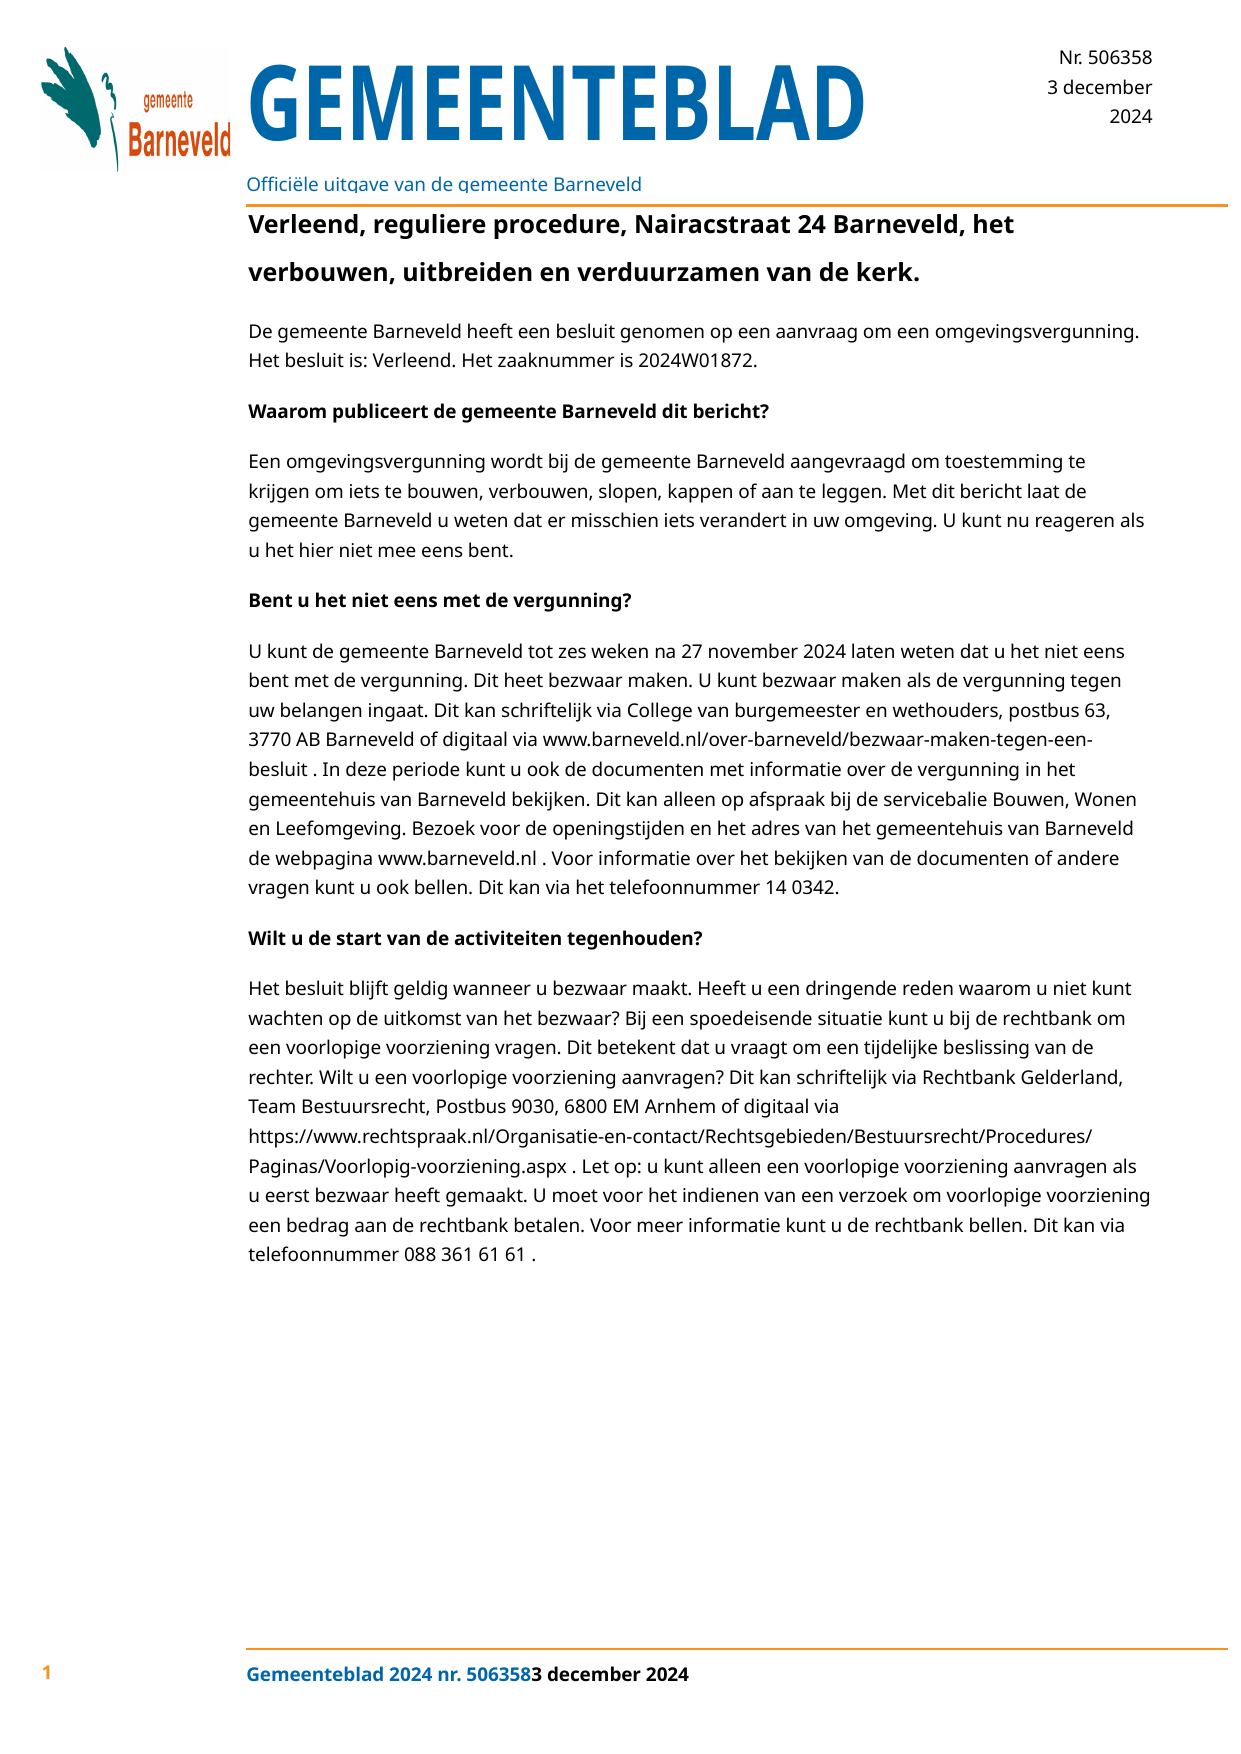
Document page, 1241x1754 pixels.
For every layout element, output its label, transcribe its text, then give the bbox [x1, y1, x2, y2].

text Een omgevingsvergunning wordt bij de gemeente Barneveld aangevraagd om toestemming te krijgen om iets te bouwen, verbouwen, slopen, kappen of aan te leggen. Met dit bericht laat de gemeente Barneveld u weten dat er misschien iets verandert in uw omgeving. U kunt nu reageren als u het hier niet mee eens bent. [248, 448, 1152, 563]
text Bent u het niet eens met de vergunning? [248, 587, 1152, 613]
text Waarom publiceert de gemeente Barneveld dit bericht? [248, 398, 1152, 424]
text De gemeente Barneveld heeft een besluit genomen op een aanvraag om een omgevingsvergunning. Het besluit is: Verleend. Het zaaknummer is 2024W01872. [248, 318, 1152, 373]
text Verleend, reguliere procedure, Nairacstraat 24 Barneveld, het verbouwen, uitbreiden en verduurzamen van de kerk. [248, 207, 1152, 288]
text U kunt de gemeente Barneveld tot zes weken na 27 november 2024 laten weten dat u het niet eens bent met de vergunning. Dit heet bezwaar maken. U kunt bezwaar maken als de vergunning tegen uw belangen ingaat. Dit kan schriftelijk via College van burgemeester en wethouders, postbus 63, 3770 AB Barneveld of digitaal via www.barneveld.nl/over-barneveld/bezwaar-maken-tegen-een-besluit . In deze periode kunt u ook de documenten met informatie over de vergunning in het gemeentehuis van Barneveld bekijken. Dit kan alleen op afspraak bij de servicebalie Bouwen, Wonen en Leefomgeving. Bezoek voor de openingstijden en het adres van het gemeentehuis van Barneveld de webpagina www.barneveld.nl . Voor informatie over het bekijken van de documenten of andere vragen kunt u ook bellen. Dit kan via het telefoonnummer 14 0342. [248, 638, 1152, 900]
text Wilt u de start van de activiteiten tegenhouden? [248, 925, 1152, 951]
text Het besluit blijft geldig wanneer u bezwaar maakt. Heeft u een dringende reden waarom u niet kunt wachten op de uitkomst van het bezwaar? Bij een spoedeisende situatie kunt u bij de rechtbank om een voorlopige voorziening vragen. Dit betekent dat u vraagt om een tijdelijke beslissing van de rechter. Wilt u een voorlopige voorziening aanvragen? Dit kan schriftelijk via Rechtbank Gelderland, Team Bestuursrecht, Postbus 9030, 6800 EM Arnhem of digitaal via https://www.rechtspraak.nl/Organisatie-en-contact/Rechtsgebieden/Bestuursrecht/Procedures/Paginas/Voorlopig-voorziening.aspx . Let op: u kunt alleen een voorlopige voorziening aanvragen als u eerst bezwaar heeft gemaakt. U moet voor het indienen van een verzoek om voorlopige voorziening een bedrag aan de rechtbank betalen. Voor meer informatie kunt u de rechtbank bellen. Dit kan via telefoonnummer 088 361 61 61 . [248, 975, 1152, 1267]
picture [41, 47, 231, 172]
